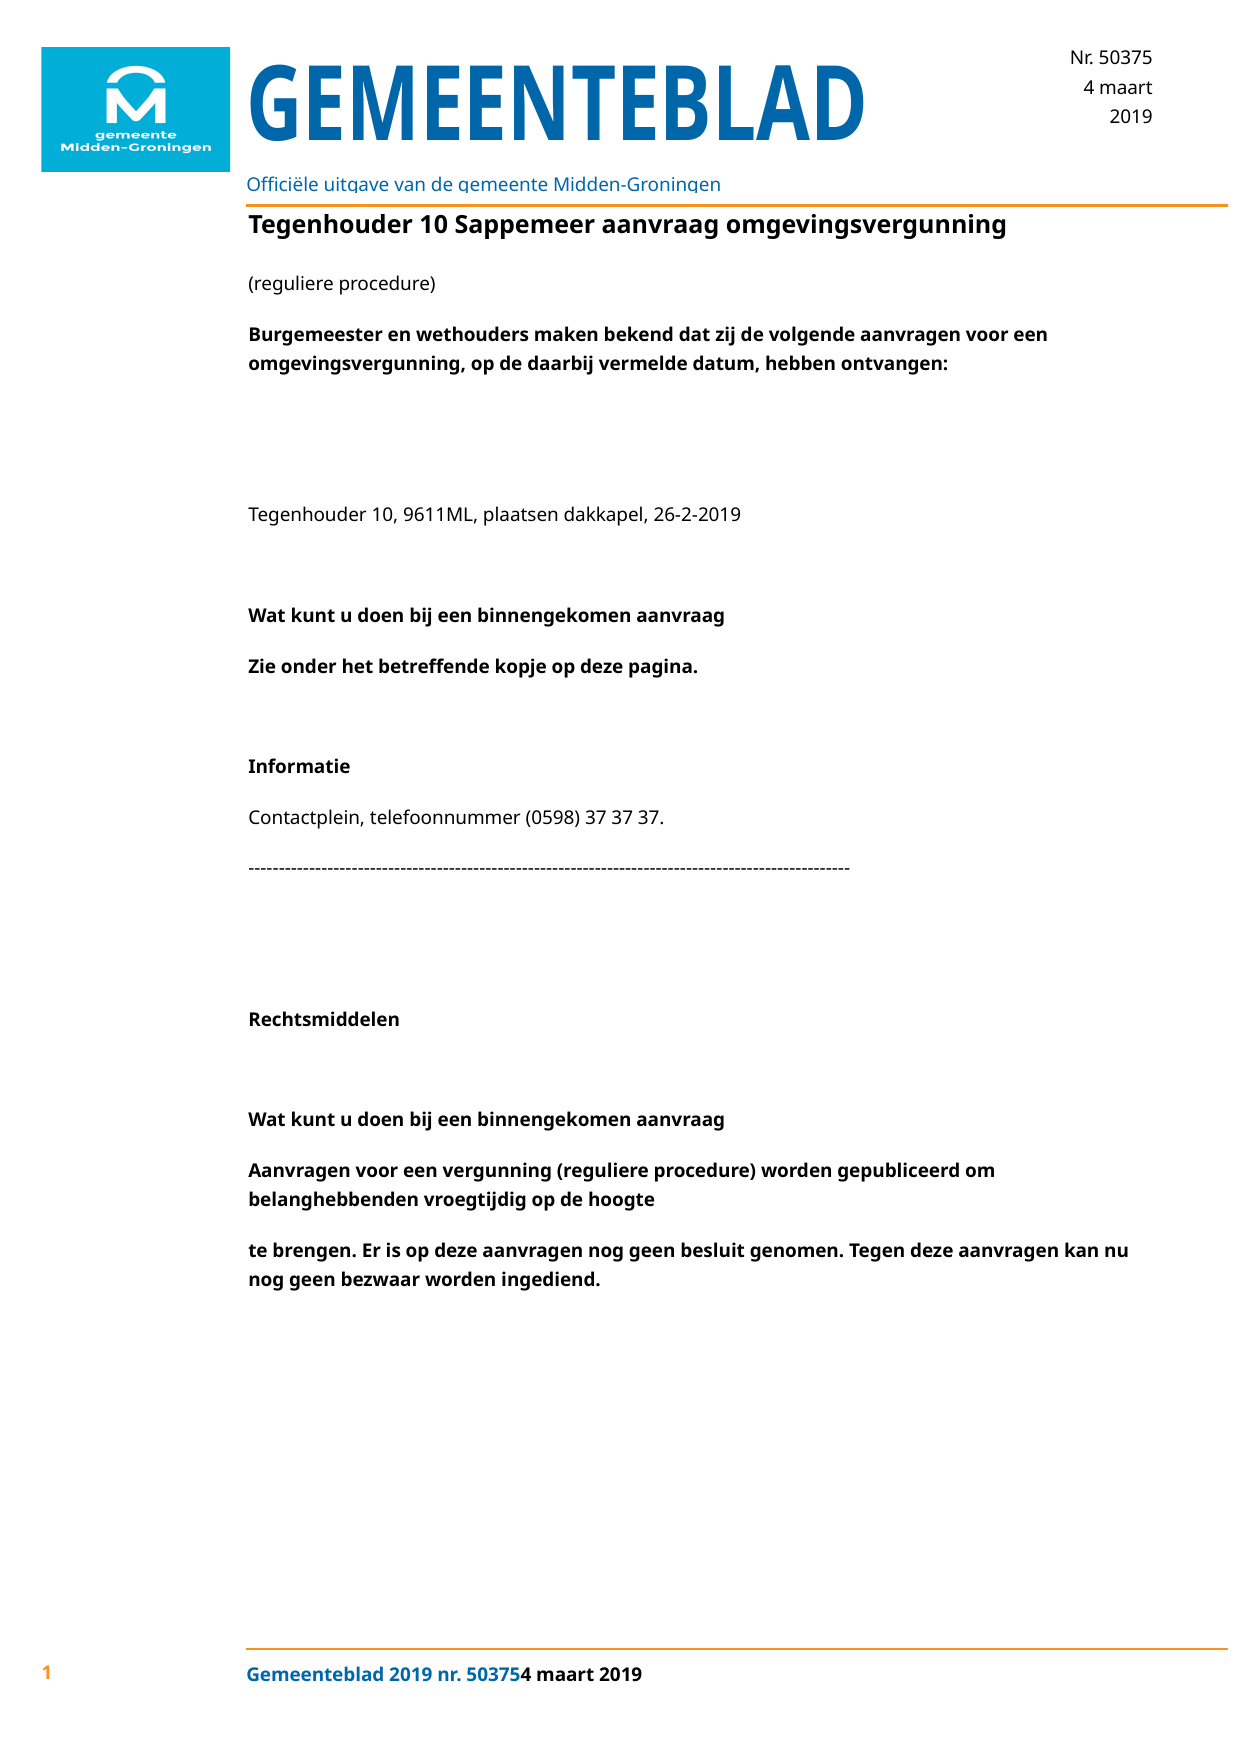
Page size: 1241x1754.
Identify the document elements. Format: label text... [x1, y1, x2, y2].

text --------------------------------------------------------------------------------------------------- [248, 854, 1152, 880]
text Aanvragen voor een vergunning (reguliere procedure) worden gepubliceerd om belanghebbenden vroegtijdig op de hoogte [248, 1157, 1152, 1212]
picture [108, 66, 164, 82]
picture [107, 89, 165, 122]
picture [184, 146, 190, 153]
text Wat kunt u doen bij een binnengekomen aanvraag [248, 602, 1152, 628]
text Tegenhouder 10 Sappemeer aanvraag omgevingsvergunning [248, 207, 1152, 241]
text Wat kunt u doen bij een binnengekomen aanvraag [248, 1107, 1152, 1132]
text Tegenhouder 10, 9611ML, plaatsen dakkapel, 26-2-2019 [248, 502, 1152, 527]
text Contactplein, telefoonnummer (0598) 37 37 37. [248, 804, 1152, 830]
text Informatie [248, 754, 1152, 779]
text te brengen. Er is op deze aanvragen nog geen besluit genomen. Tegen deze aanvragen kan nu nog geen bezwaar worden ingediend. [248, 1237, 1152, 1292]
text (reguliere procedure) [248, 270, 1152, 296]
text Zie onder het betreffende kopje op deze pagina. [248, 653, 1152, 678]
text Rechtsmiddelen [248, 1006, 1152, 1031]
text Burgemeester en wethouders maken bekend dat zij de volgende aanvragen voor een omgevingsvergunning, op de daarbij vermelde datum, hebben ontvangen: [248, 321, 1152, 376]
